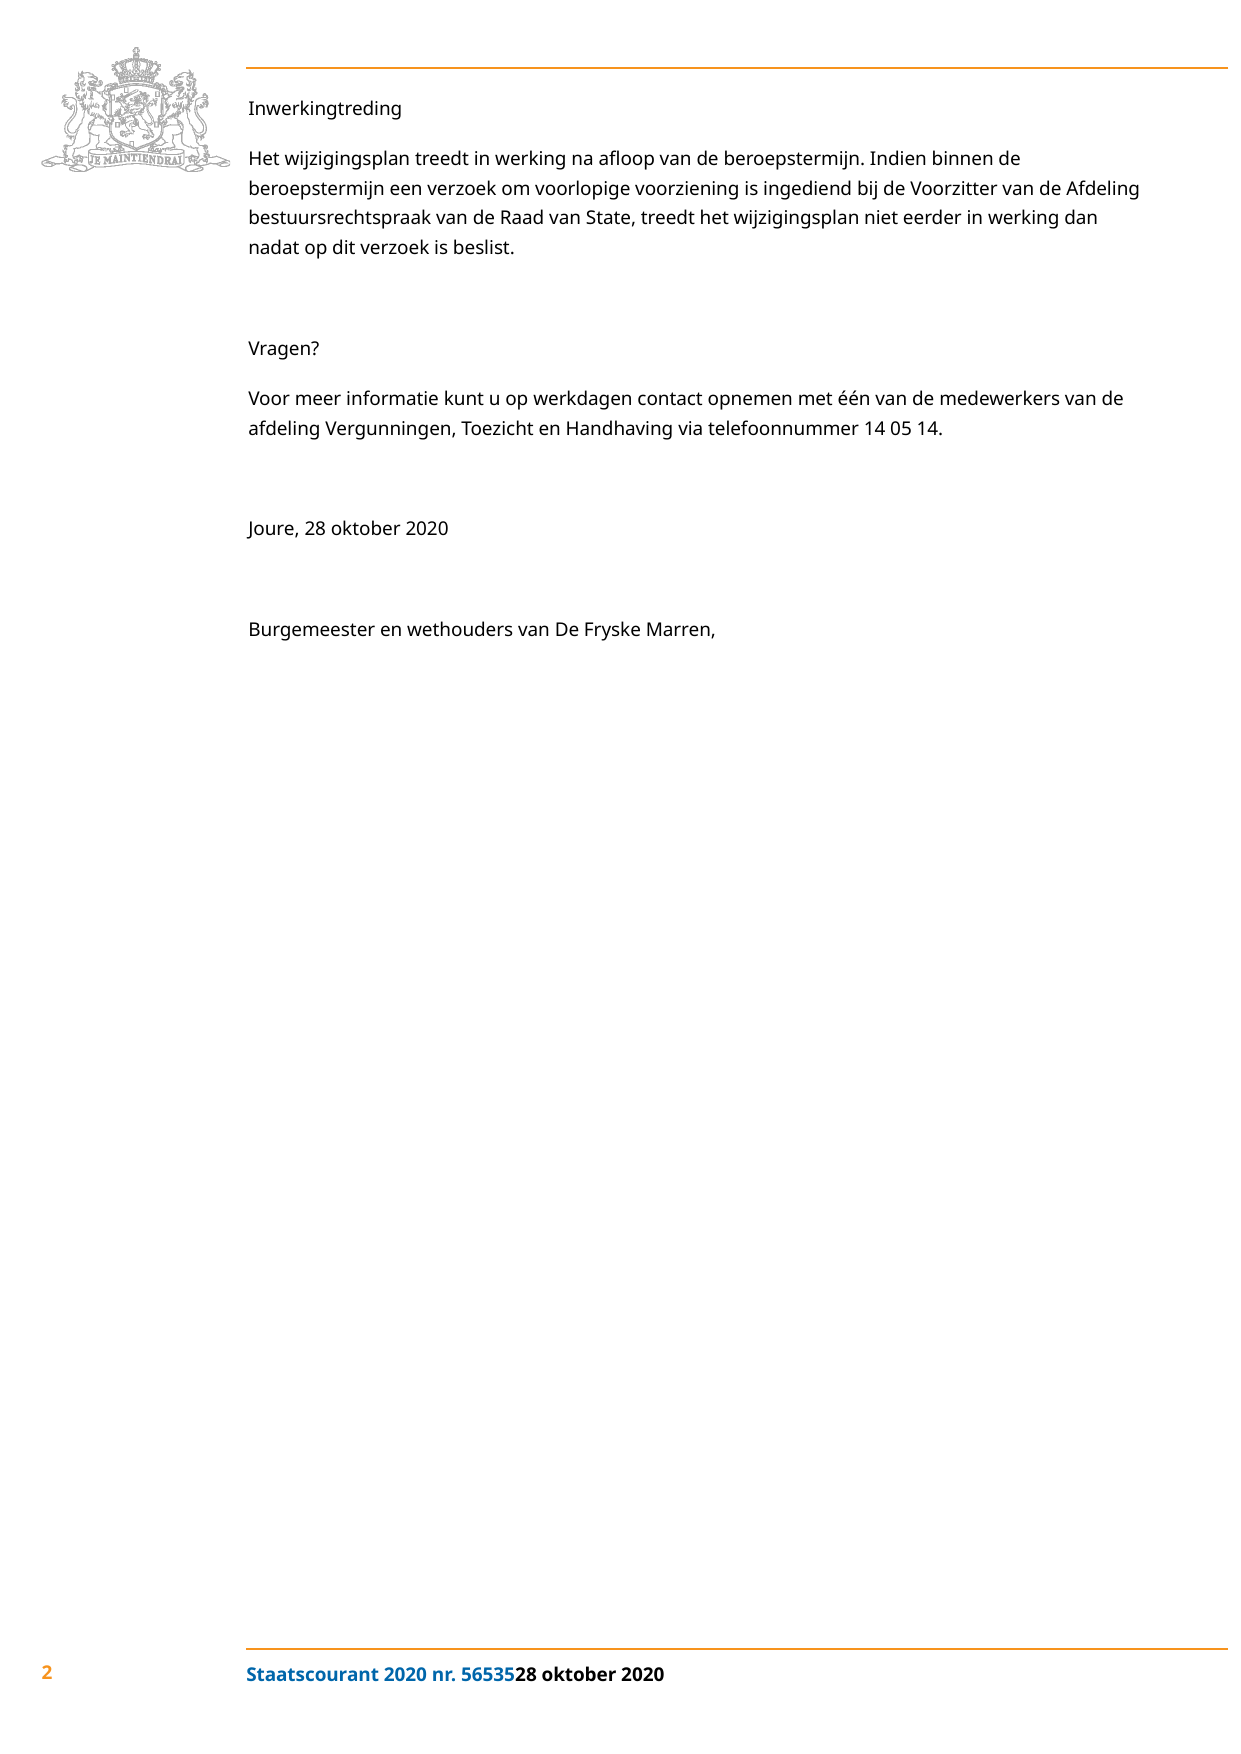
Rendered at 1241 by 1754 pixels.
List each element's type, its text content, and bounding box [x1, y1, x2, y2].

text Joure, 28 oktober 2020 [248, 516, 1152, 541]
picture [41, 47, 231, 172]
text Vragen? [248, 335, 1152, 361]
text Inwerkingtreding [248, 95, 1152, 121]
text Voor meer informatie kunt u op werkdagen contact opnemen met één van de medewerkers van de afdeling Vergunningen, Toezicht en Handhaving via telefoonnummer 14 05 14. [248, 385, 1152, 441]
text Burgemeester en wethouders van De Fryske Marren, [248, 616, 1152, 642]
text Het wijzigingsplan treedt in werking na afloop van de beroepstermijn. Indien binnen de beroepstermijn een verzoek om voorlopige voorziening is ingediend bij de Voorzitter van de Afdeling bestuursrechtspraak van de Raad van State, treedt het wijzigingsplan niet eerder in werking dan nadat op dit verzoek is beslist. [248, 145, 1152, 260]
